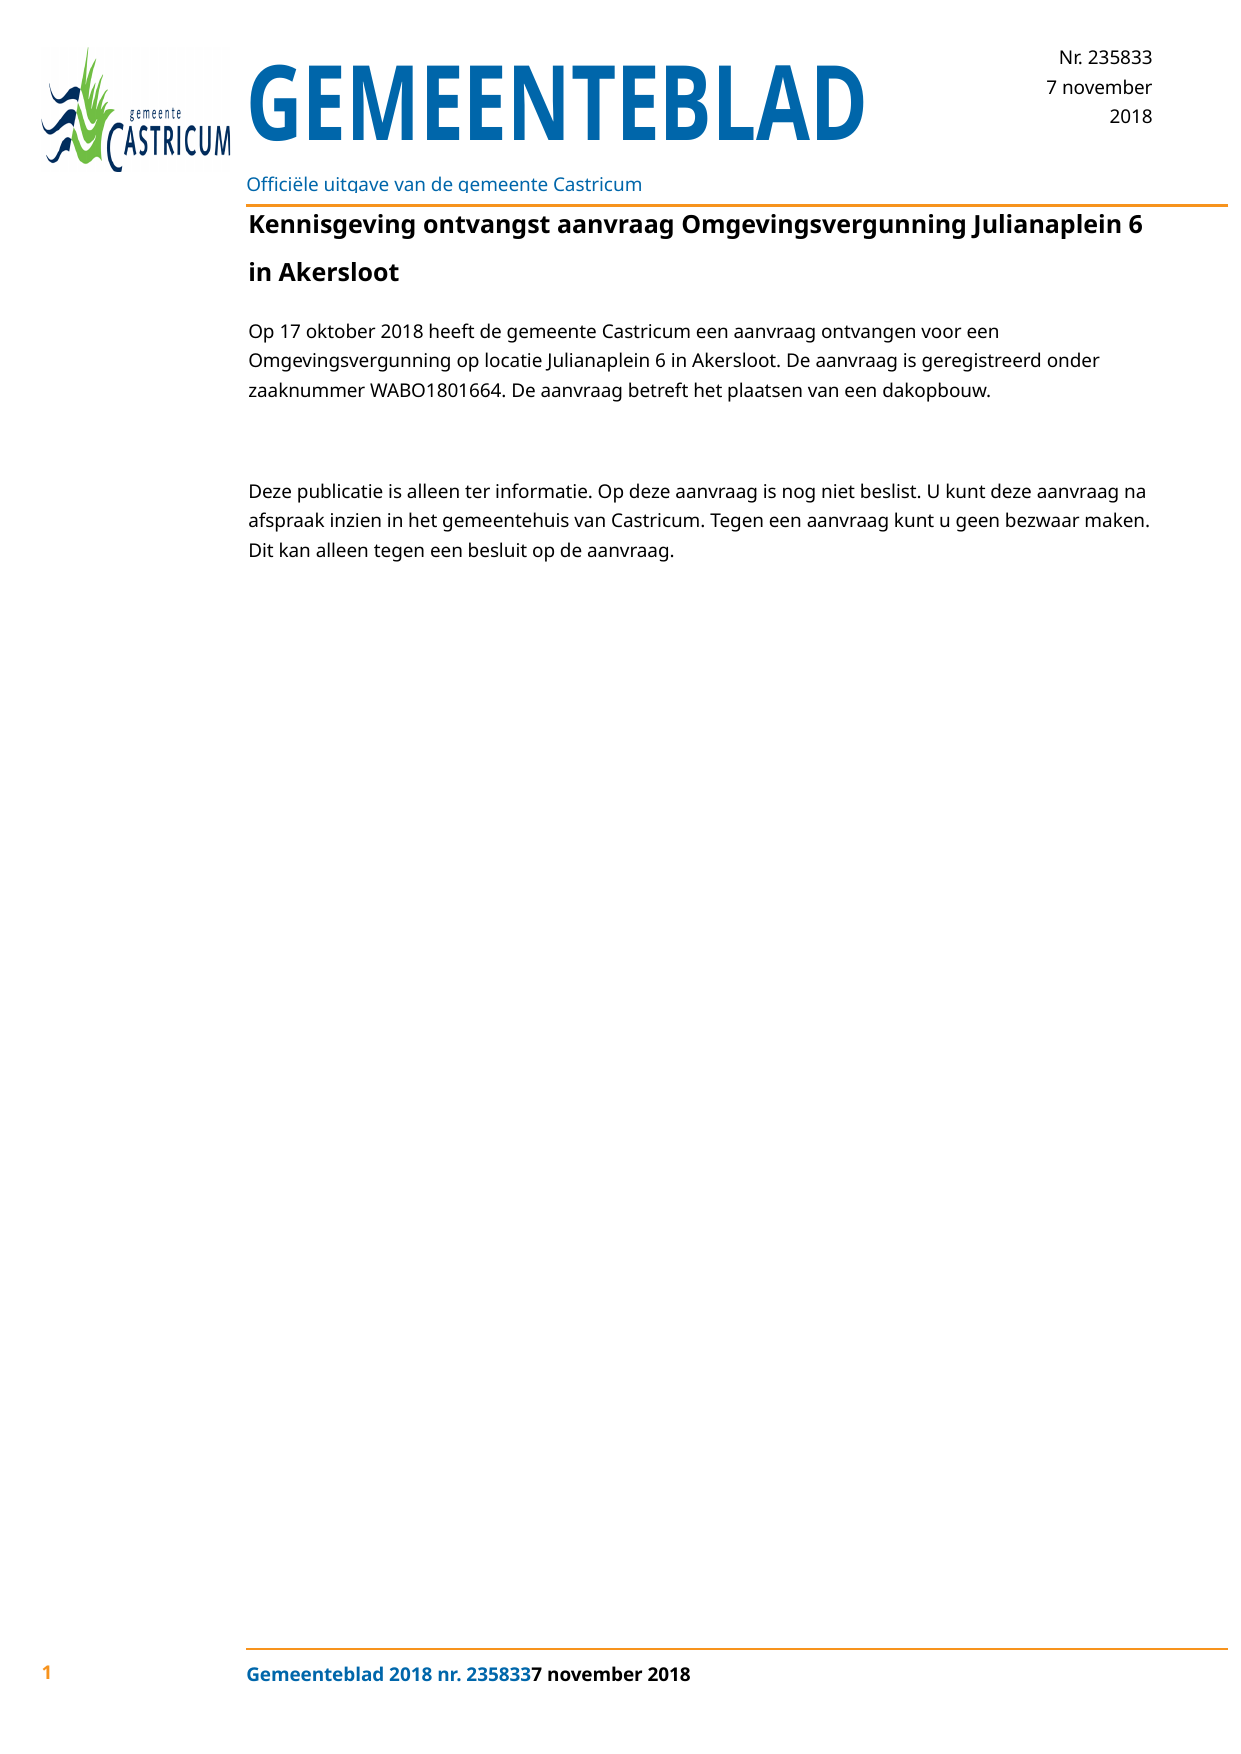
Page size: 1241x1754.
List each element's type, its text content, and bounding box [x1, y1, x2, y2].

text Deze publicatie is alleen ter informatie. Op deze aanvraag is nog niet beslist. U kunt deze aanvraag na afspraak inzien in het gemeentehuis van Castricum. Tegen een aanvraag kunt u geen bezwaar maken. Dit kan alleen tegen een besluit op de aanvraag. [248, 478, 1152, 563]
text Kennisgeving ontvangst aanvraag Omgevingsvergunning Julianaplein 6 in Akersloot [248, 207, 1152, 288]
text Op 17 oktober 2018 heeft de gemeente Castricum een aanvraag ontvangen voor een Omgevingsvergunning op locatie Julianaplein 6 in Akersloot. De aanvraag is geregistreerd onder zaaknummer WABO1801664. De aanvraag betreft het plaatsen van een dakopbouw. [248, 318, 1152, 403]
picture [41, 47, 231, 172]
